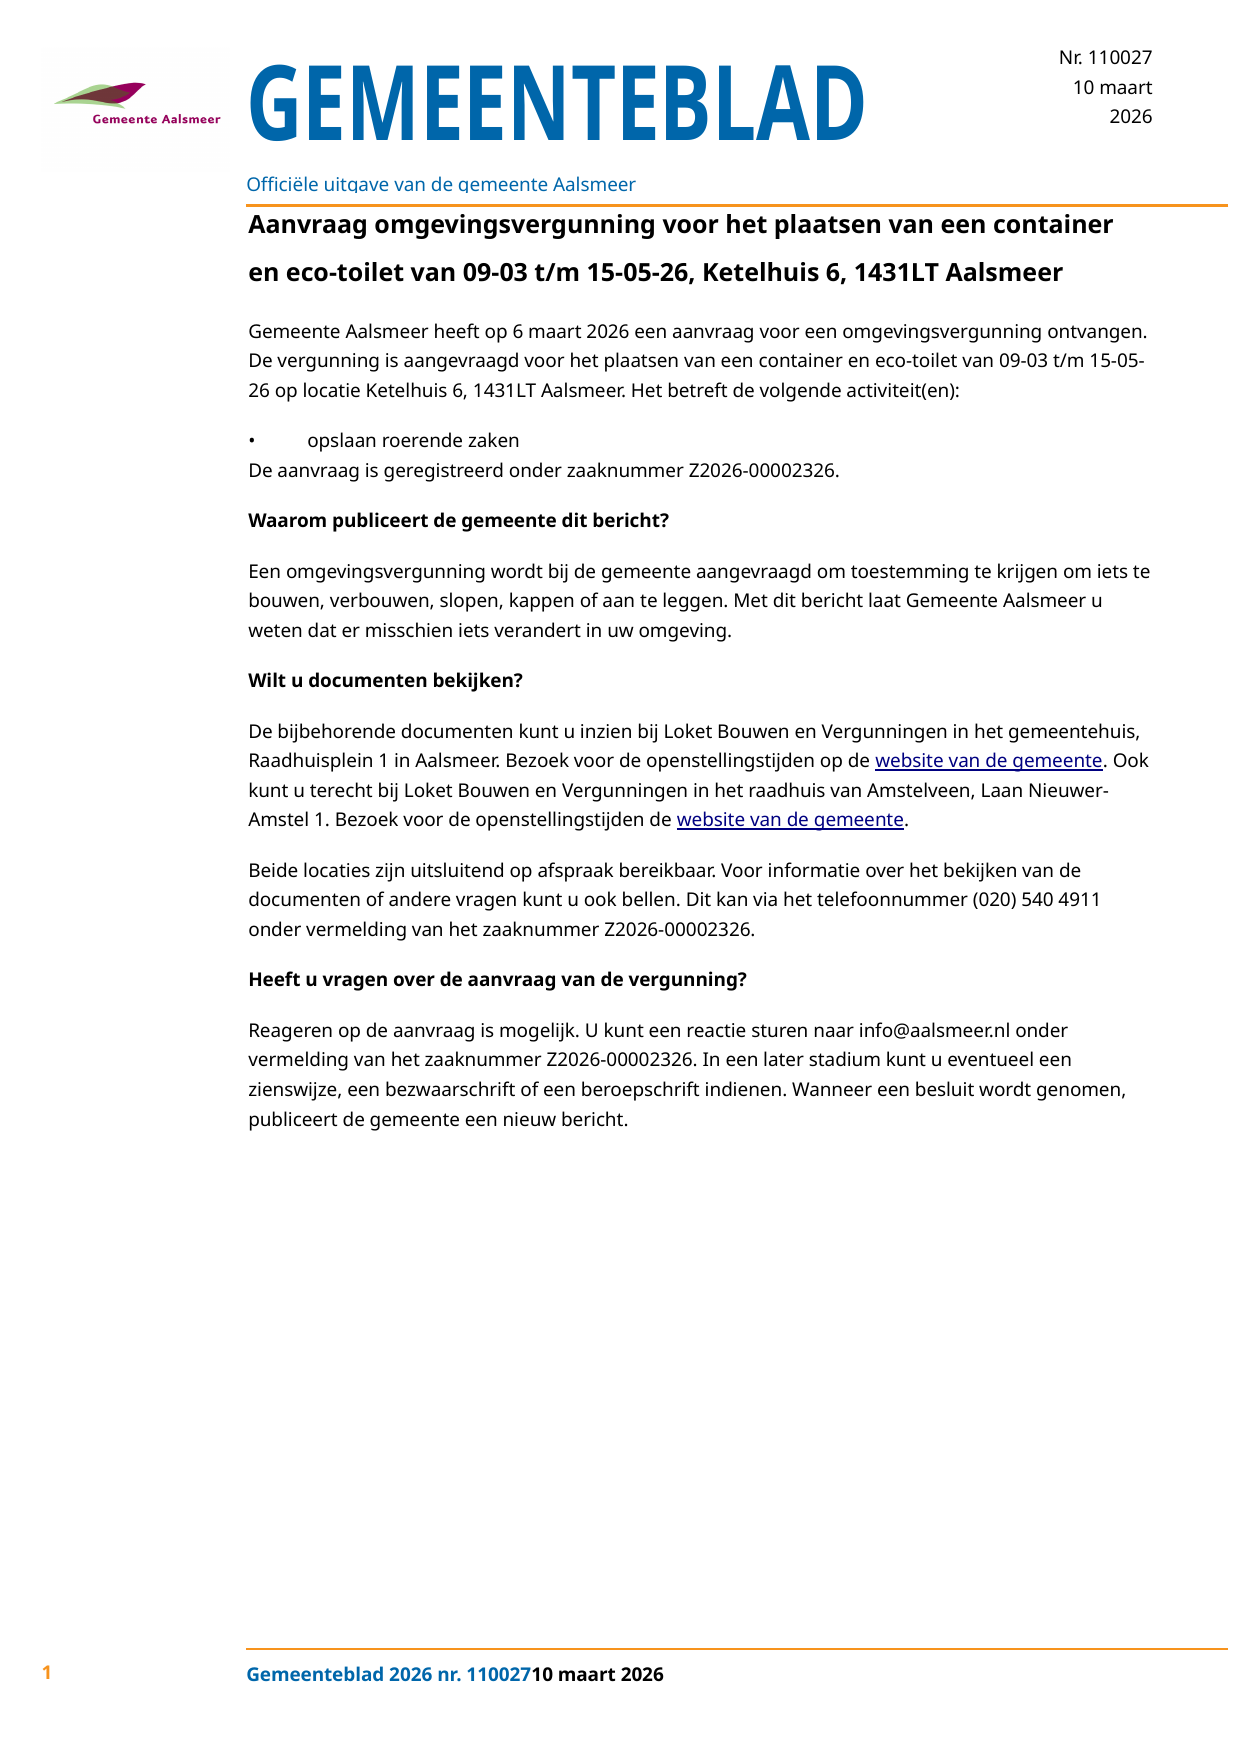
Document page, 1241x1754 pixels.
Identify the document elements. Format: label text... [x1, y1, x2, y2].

list opslaan roerende zaken [248, 427, 1152, 453]
text Waarom publiceert de gemeente dit bericht? [248, 507, 1152, 533]
picture [41, 47, 231, 172]
text Een omgevingsvergunning wordt bij de gemeente aangevraagd om toestemming te krijgen om iets te bouwen, verbouwen, slopen, kappen of aan te leggen. Met dit bericht laat Gemeente Aalsmeer u weten dat er misschien iets verandert in uw omgeving. [248, 558, 1152, 643]
text Wilt u documenten bekijken? [248, 667, 1152, 693]
text Aanvraag omgevingsvergunning voor het plaatsen van een container en eco-toilet van 09-03 t/m 15-05-26, Ketelhuis 6, 1431LT Aalsmeer [248, 207, 1152, 288]
text De aanvraag is geregistreerd onder zaaknummer Z2026-00002326. [248, 457, 1152, 483]
text Beide locaties zijn uitsluitend op afspraak bereikbaar. Voor informatie over het bekijken van de documenten of andere vragen kunt u ook bellen. Dit kan via het telefoonnummer (020) 540 4911 onder vermelding van het zaaknummer Z2026-00002326. [248, 857, 1152, 942]
text Heeft u vragen over de aanvraag van de vergunning? [248, 967, 1152, 992]
text De bijbehorende documenten kunt u inzien bij Loket Bouwen en Vergunningen in het gemeentehuis, Raadhuisplein 1 in Aalsmeer. Bezoek voor de openstellingstijden op de website van de gemeente. Ook kunt u terecht bij Loket Bouwen en Vergunningen in het raadhuis van Amstelveen, Laan Nieuwer-Amstel 1. Bezoek voor de openstellingstijden de website van de gemeente. [248, 718, 1152, 832]
text Gemeente Aalsmeer heeft op 6 maart 2026 een aanvraag voor een omgevingsvergunning ontvangen. De vergunning is aangevraagd voor het plaatsen van een container en eco-toilet van 09-03 t/m 15-05-26 op locatie Ketelhuis 6, 1431LT Aalsmeer. Het betreft de volgende activiteit(en): [248, 318, 1152, 403]
text Reageren op de aanvraag is mogelijk. U kunt een reactie sturen naar info@aalsmeer.nl onder vermelding van het zaaknummer Z2026-00002326. In een later stadium kunt u eventueel een zienswijze, een bezwaarschrift of een beroepschrift indienen. Wanneer een besluit wordt genomen, publiceert de gemeente een nieuw bericht. [248, 1017, 1152, 1132]
